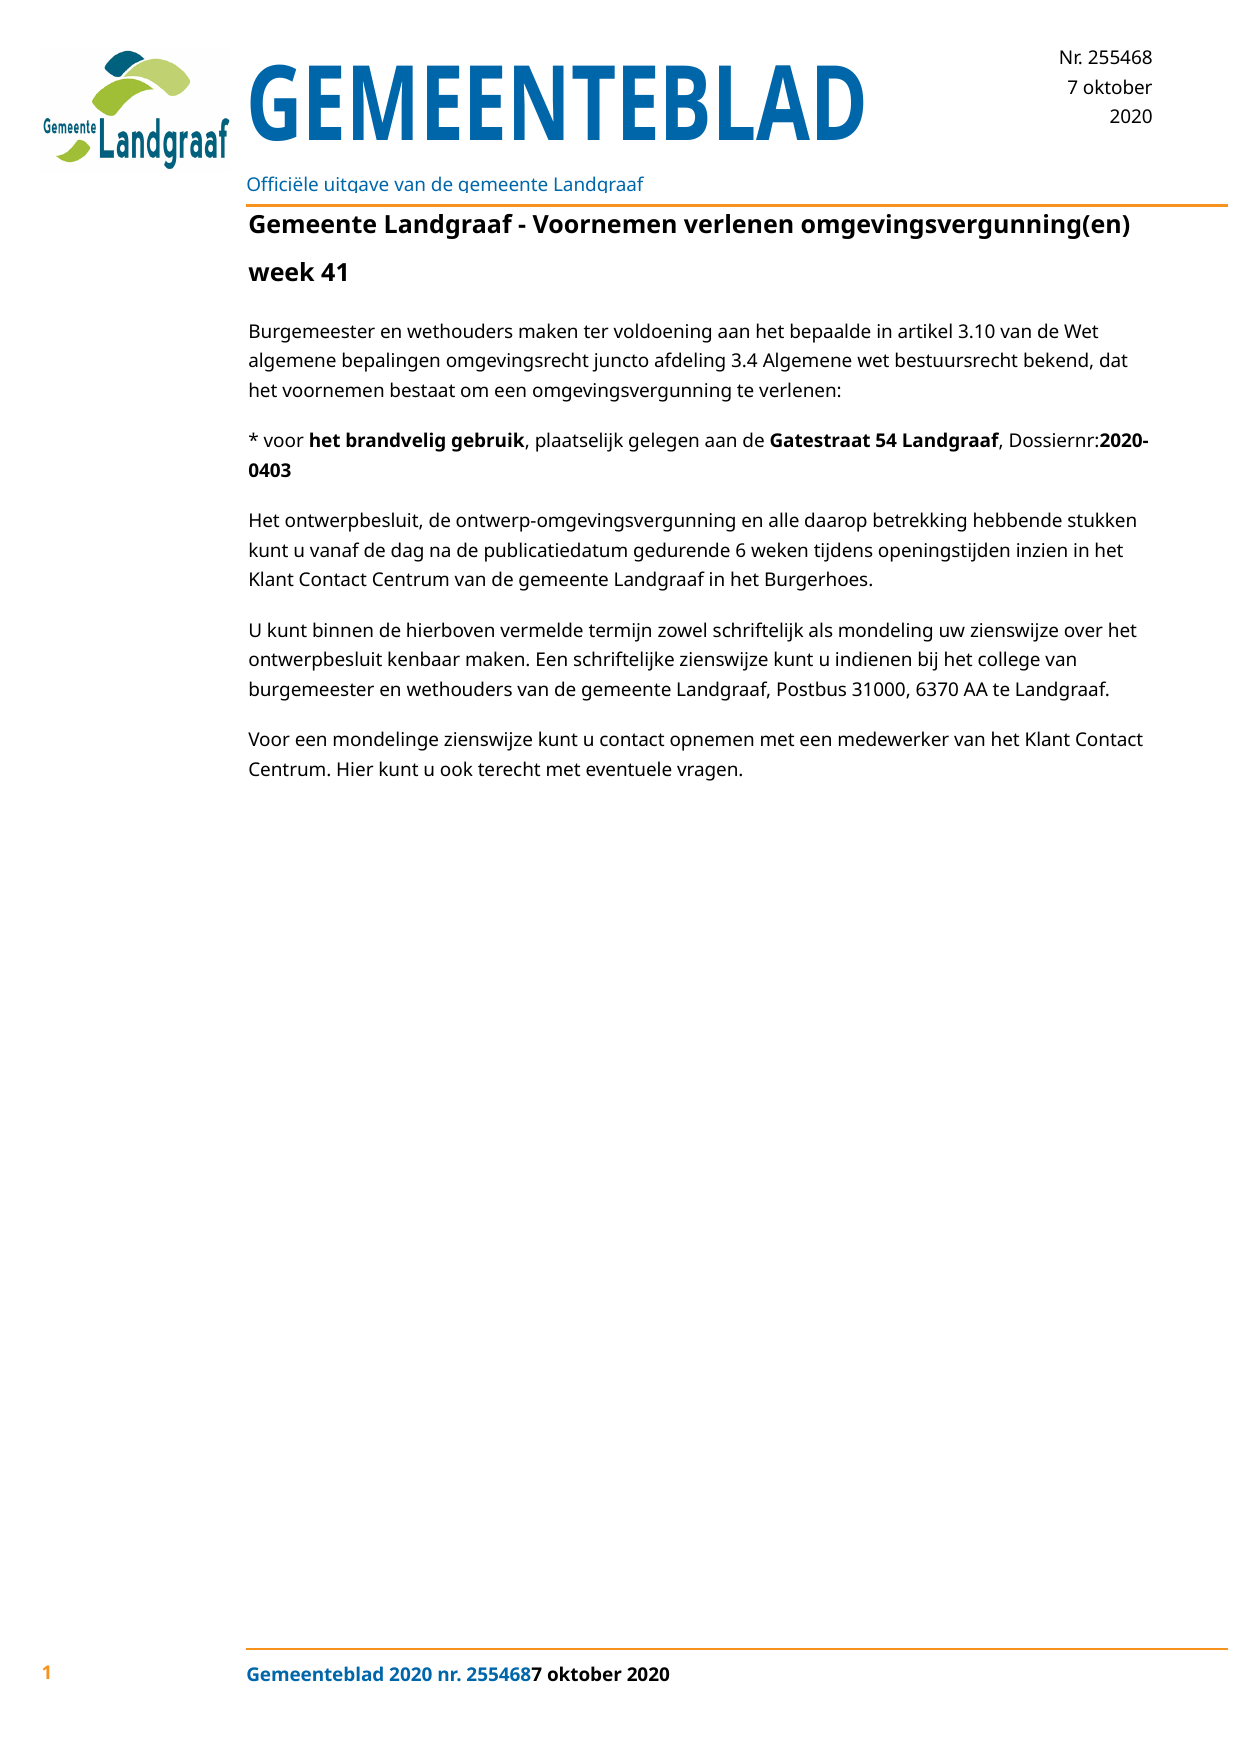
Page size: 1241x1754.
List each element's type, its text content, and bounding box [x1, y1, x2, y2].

text Voor een mondelinge zienswijze kunt u contact opnemen met een medewerker van het Klant Contact Centrum. Hier kunt u ook terecht met eventuele vragen. [248, 727, 1152, 782]
text Burgemeester en wethouders maken ter voldoening aan het bepaalde in artikel 3.10 van de Wet algemene bepalingen omgevingsrecht juncto afdeling 3.4 Algemene wet bestuursrecht bekend, dat het voornemen bestaat om een omgevingsvergunning te verlenen: [248, 318, 1152, 403]
text Het ontwerpbesluit, de ontwerp-omgevingsvergunning en alle daarop betrekking hebbende stukken kunt u vanaf de dag na de publicatiedatum gedurende 6 weken tijdens openingstijden inzien in het Klant Contact Centrum van de gemeente Landgraaf in het Burgerhoes. [248, 507, 1152, 592]
text U kunt binnen de hierboven vermelde termijn zowel schriftelijk als mondeling uw zienswijze over het ontwerpbesluit kenbaar maken. Een schriftelijke zienswijze kunt u indienen bij het college van burgemeester en wethouders van de gemeente Landgraaf, Postbus 31000, 6370 AA te Landgraaf. [248, 617, 1152, 702]
text Gemeente Landgraaf - Voornemen verlenen omgevingsvergunning(en) week 41 [248, 207, 1152, 288]
picture [41, 47, 231, 172]
text * voor het brandvelig gebruik, plaatselijk gelegen aan de Gatestraat 54 Landgraaf, Dossiernr:2020-0403 [248, 427, 1152, 483]
